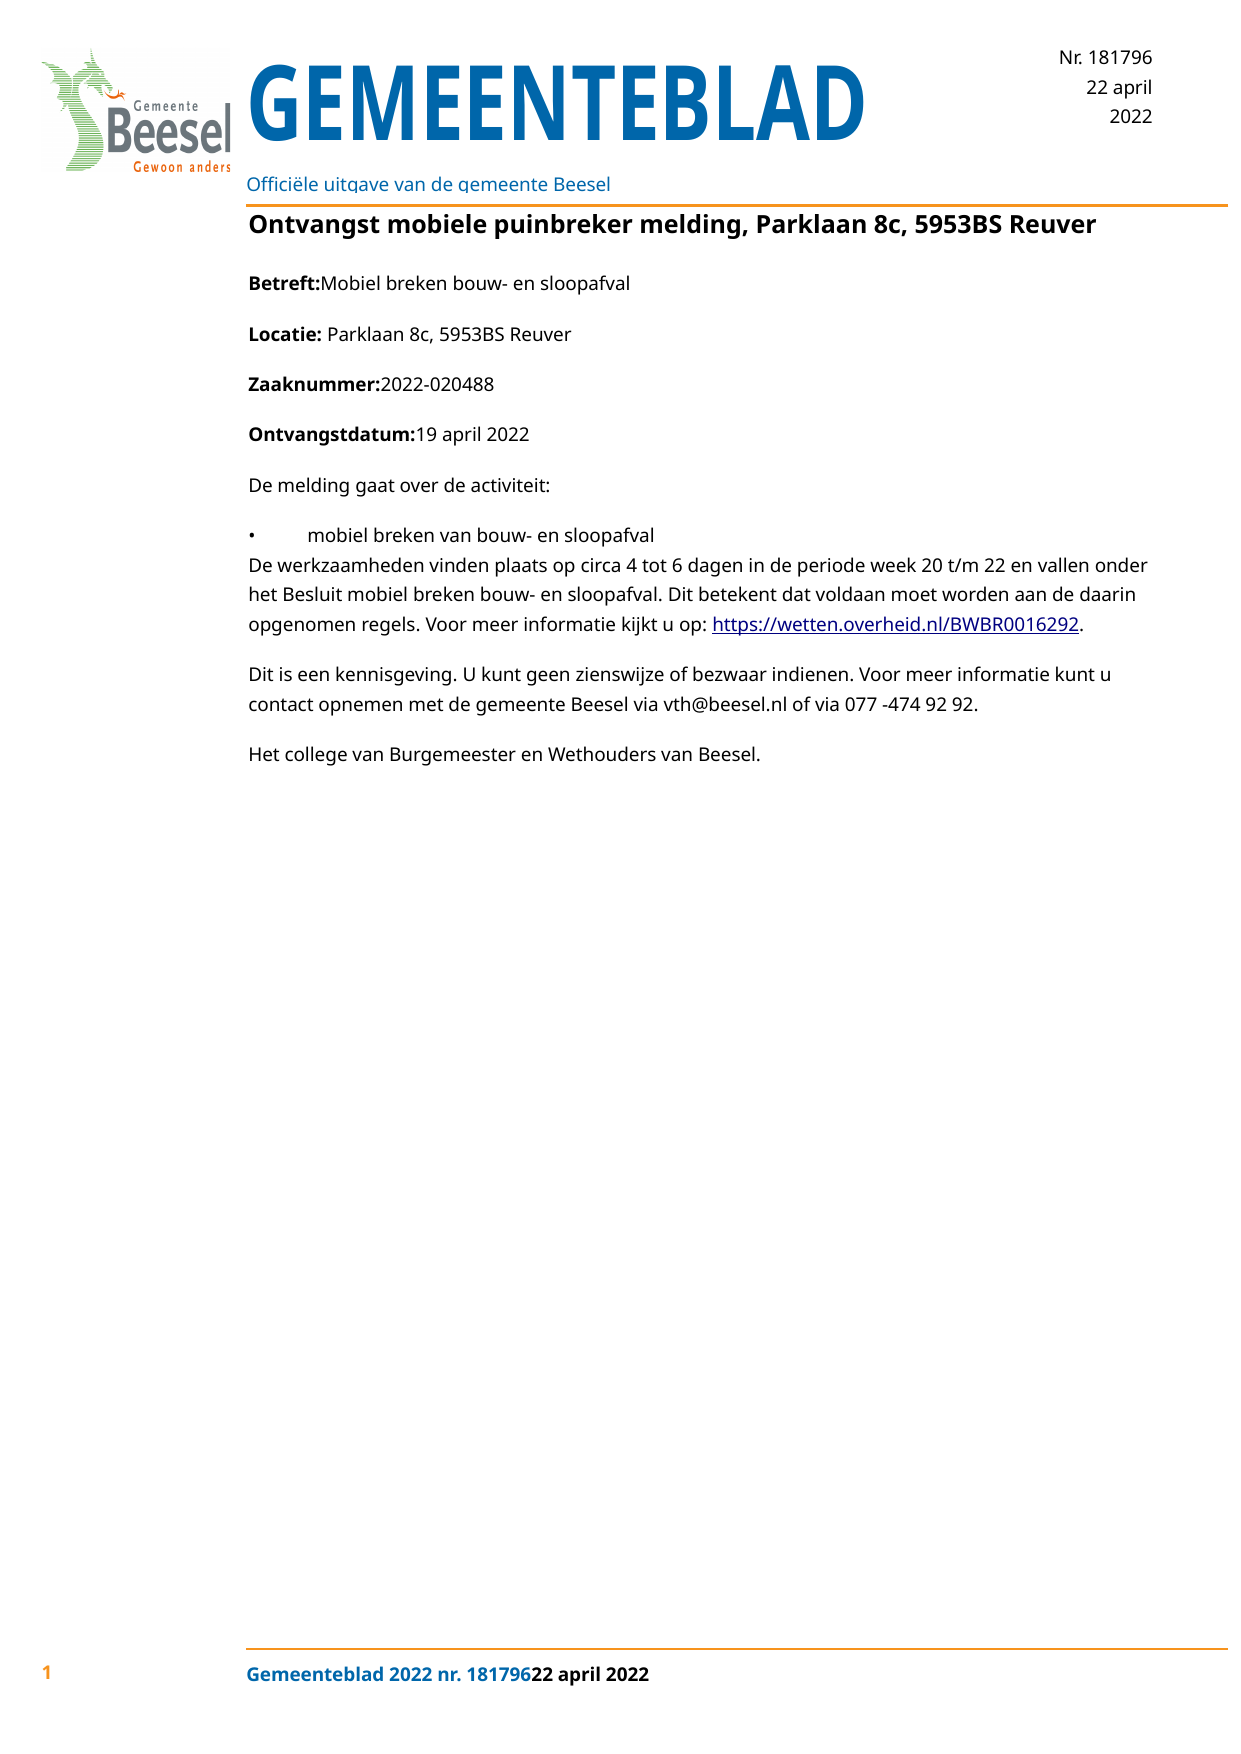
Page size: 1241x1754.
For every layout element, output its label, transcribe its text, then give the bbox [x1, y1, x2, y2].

text Ontvangst mobiele puinbreker melding, Parklaan 8c, 5953BS Reuver [248, 207, 1152, 241]
text Dit is een kennisgeving. U kunt geen zienswijze of bezwaar indienen. Voor meer informatie kunt u contact opnemen met de gemeente Beesel via vth@beesel.nl of via 077 -474 92 92. [248, 662, 1152, 717]
text Zaaknummer:2022-020488 [248, 371, 1152, 397]
text Ontvangstdatum:19 april 2022 [248, 422, 1152, 447]
text De melding gaat over de activiteit: [248, 472, 1152, 498]
text Betreft:Mobiel breken bouw- en sloopafval [248, 270, 1152, 296]
picture [41, 47, 231, 172]
list mobiel breken van bouw- en sloopafval [248, 522, 1152, 548]
text Locatie: Parklaan 8c, 5953BS Reuver [248, 321, 1152, 346]
text De werkzaamheden vinden plaats op circa 4 tot 6 dagen in de periode week 20 t/m 22 en vallen onder het Besluit mobiel breken bouw- en sloopafval. Dit betekent dat voldaan moet worden aan de daarin opgenomen regels. Voor meer informatie kijkt u op: https://wetten.overheid.nl/BWBR0016292. [248, 552, 1152, 637]
text Het college van Burgemeester en Wethouders van Beesel. [248, 742, 1152, 767]
